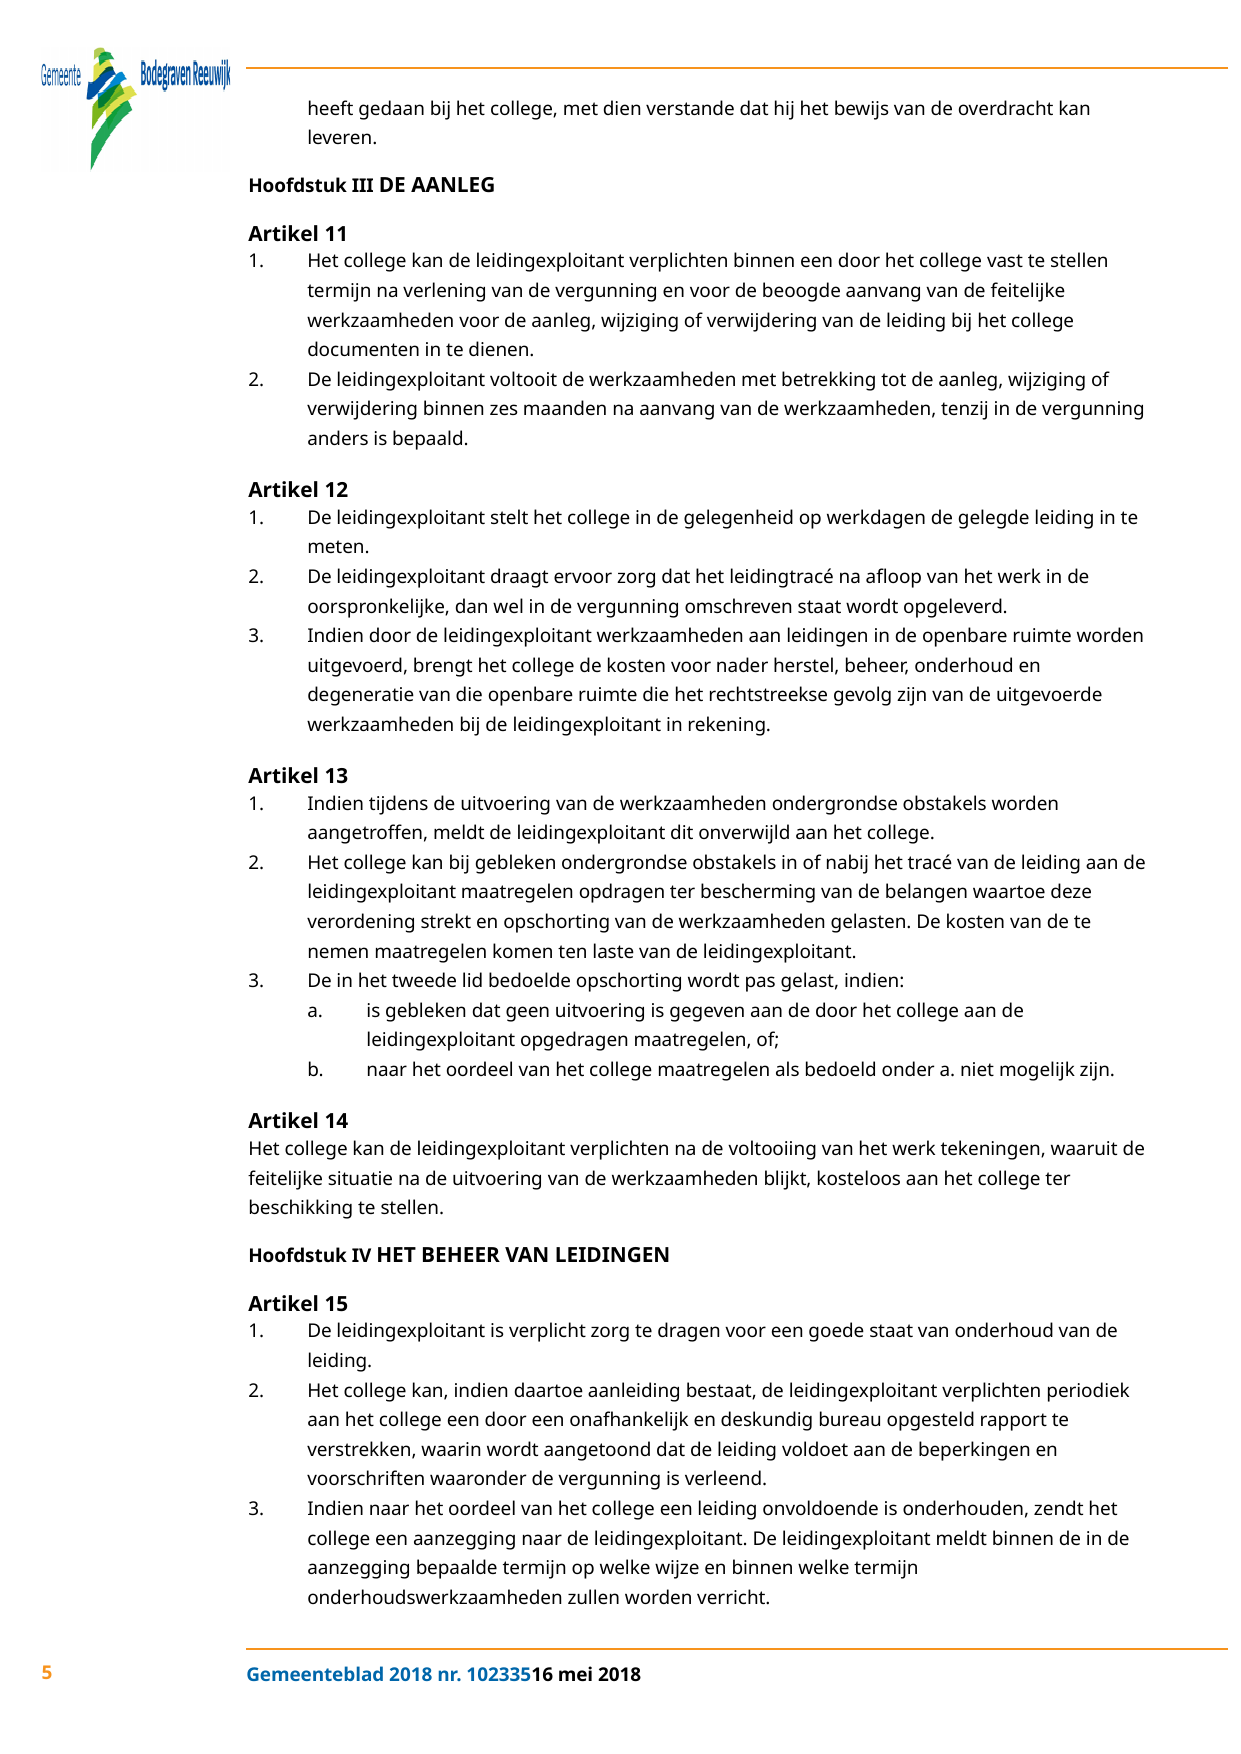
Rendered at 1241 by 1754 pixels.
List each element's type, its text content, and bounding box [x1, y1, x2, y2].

text Artikel 13 [248, 762, 1152, 790]
list De in het tweede lid bedoelde opschorting wordt pas gelast, indien: [248, 967, 1152, 993]
text Artikel 15 [248, 1289, 1152, 1318]
list Indien tijdens de uitvoering van de werkzaamheden ondergrondse obstakels worden aangetroffen, meldt de leidingexploitant dit onverwijld aan het college. [248, 790, 1152, 845]
list Het college kan de leidingexploitant verplichten binnen een door het college vast te stellen termijn na verlening van de vergunning en voor de beoogde aanvang van de feitelijke werkzaamheden voor de aanleg, wijziging of verwijdering van de leiding bij het college documenten in te dienen. [248, 248, 1152, 362]
picture [41, 47, 231, 172]
list De leidingexploitant is verplicht zorg te dragen voor een goede staat van onderhoud van de leiding. [248, 1318, 1152, 1373]
list Indien door de leidingexploitant werkzaamheden aan leidingen in de openbare ruimte worden uitgevoerd, brengt het college de kosten voor nader herstel, beheer, onderhoud en degeneratie van die openbare ruimte die het rechtstreekse gevolg zijn van de uitgevoerde werkzaamheden bij de leidingexploitant in rekening. [248, 622, 1152, 737]
list Indien naar het oordeel van het college een leiding onvoldoende is onderhouden, zendt het college een aanzegging naar de leidingexploitant. De leidingexploitant meldt binnen de in de aanzegging bepaalde termijn op welke wijze en binnen welke termijn onderhoudswerkzaamheden zullen worden verricht. [248, 1495, 1152, 1609]
list is gebleken dat geen uitvoering is gegeven aan de door het college aan de leidingexploitant opgedragen maatregelen, of; [307, 997, 1152, 1052]
text Artikel 11 [248, 219, 1152, 248]
list Het college kan bij gebleken ondergrondse obstakels in of nabij het tracé van de leiding aan de leidingexploitant maatregelen opdragen ter bescherming van de belangen waartoe deze verordening strekt en opschorting van de werkzaamheden gelasten. De kosten van de te nemen maatregelen komen ten laste van de leidingexploitant. [248, 849, 1152, 964]
list De leidingexploitant stelt het college in de gelegenheid op werkdagen de gelegde leiding in te meten. [248, 504, 1152, 559]
text Artikel 14 [248, 1107, 1152, 1135]
text Het college kan de leidingexploitant verplichten na de voltooiing van het werk tekeningen, waaruit de feitelijke situatie na de uitvoering van de werkzaamheden blijkt, kosteloos aan het college ter beschikking te stellen. [248, 1135, 1152, 1220]
list heeft gedaan bij het college, met dien verstande dat hij het bewijs van de overdracht kan leveren. [248, 95, 1152, 150]
text Hoofdstuk IV HET BEHEER VAN LEIDINGEN [248, 1240, 1152, 1268]
list naar het oordeel van het college maatregelen als bedoeld onder a. niet mogelijk zijn. [307, 1056, 1152, 1082]
list De leidingexploitant voltooit de werkzaamheden met betrekking tot de aanleg, wijziging of verwijdering binnen zes maanden na aanvang van de werkzaamheden, tenzij in de vergunning anders is bepaald. [248, 366, 1152, 451]
list Het college kan, indien daartoe aanleiding bestaat, de leidingexploitant verplichten periodiek aan het college een door een onafhankelijk en deskundig bureau opgesteld rapport te verstrekken, waarin wordt aangetoond dat de leiding voldoet aan de beperkingen en voorschriften waaronder de vergunning is verleend. [248, 1377, 1152, 1491]
text Hoofdstuk III DE AANLEG [248, 170, 1152, 198]
list De leidingexploitant draagt ervoor zorg dat het leidingtracé na afloop van het werk in de oorspronkelijke, dan wel in de vergunning omschreven staat wordt opgeleverd. [248, 563, 1152, 618]
text Artikel 12 [248, 476, 1152, 504]
